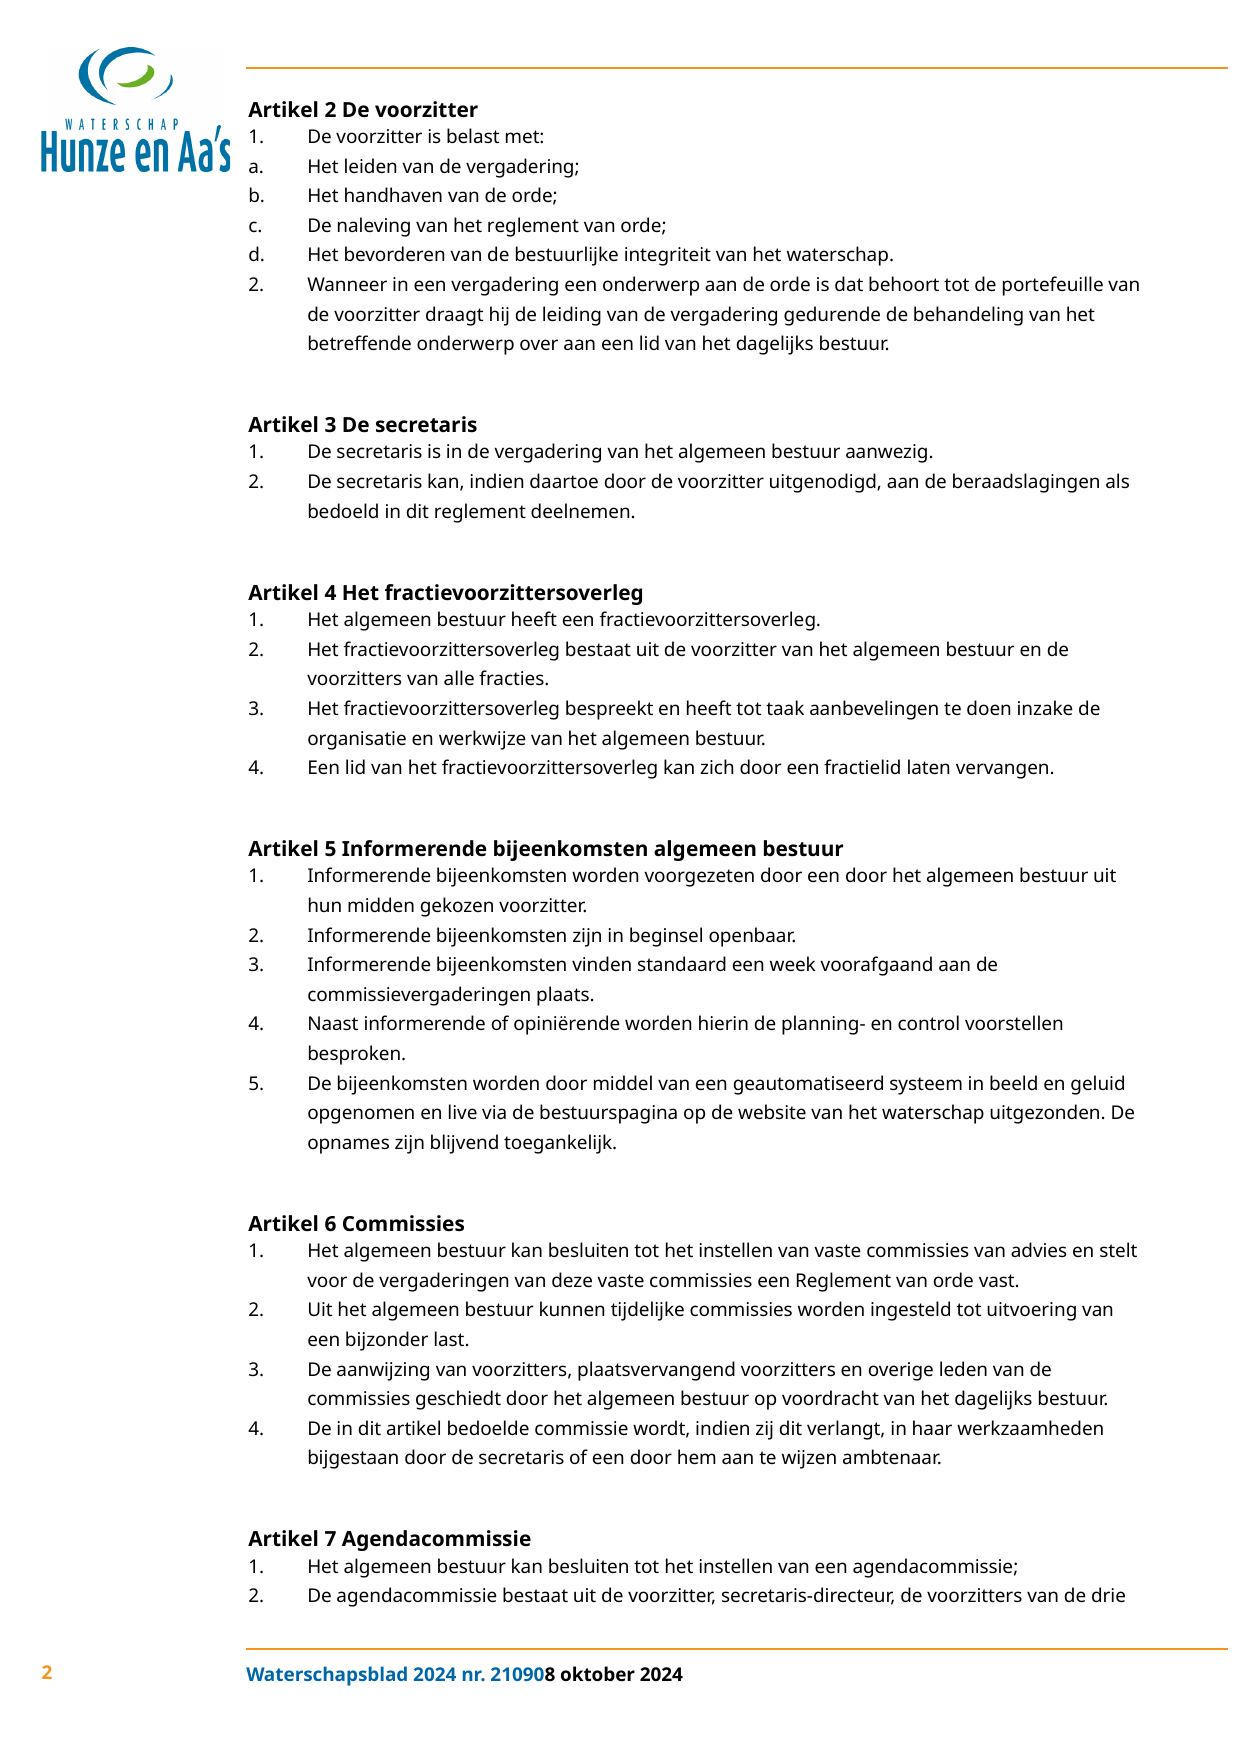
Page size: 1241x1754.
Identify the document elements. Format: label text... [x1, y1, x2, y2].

list Het algemeen bestuur kan besluiten tot het instellen van een agendacommissie; [248, 1553, 1152, 1579]
list Het algemeen bestuur heeft een fractievoorzittersoverleg. [248, 606, 1152, 632]
text Artikel 5 Informerende bijeenkomsten algemeen bestuur [248, 834, 1152, 863]
list Informerende bijeenkomsten vinden standaard een week voorafgaand aan de commissievergaderingen plaats. [248, 951, 1152, 1007]
list De secretaris kan, indien daartoe door de voorzitter uitgenodigd, aan de beraadslagingen als bedoeld in dit reglement deelnemen. [248, 468, 1152, 524]
list Informerende bijeenkomsten worden voorgezeten door een door het algemeen bestuur uit hun midden gekozen voorzitter. [248, 863, 1152, 918]
list Wanneer in een vergadering een onderwerp aan de orde is dat behoort tot de portefeuille van de voorzitter draagt hij de leiding van de vergadering gedurende de behandeling van het betreffende onderwerp over aan een lid van het dagelijks bestuur. [248, 271, 1152, 356]
list De voorzitter is belast met: [248, 123, 1152, 149]
text Artikel 6 Commissies [248, 1209, 1152, 1237]
list De secretaris is in de vergadering van het algemeen bestuur aanwezig. [248, 439, 1152, 464]
list De agendacommissie bestaat uit de voorzitter, secretaris-directeur, de voorzitters van de drie [248, 1582, 1152, 1608]
picture [183, 163, 191, 172]
text Artikel 2 De voorzitter [248, 95, 1152, 123]
list Een lid van het fractievoorzittersoverleg kan zich door een fractielid laten vervangen. [248, 754, 1152, 780]
list De aanwijzing van voorzitters, plaatsvervangend voorzitters en overige leden van de commissies geschiedt door het algemeen bestuur op voordracht van het dagelijks bestuur. [248, 1356, 1152, 1411]
list De in dit artikel bedoelde commissie wordt, indien zij dit verlangt, in haar werkzaamheden bijgestaan door de secretaris of een door hem aan te wijzen ambtenaar. [248, 1415, 1152, 1470]
list Naast informerende of opiniërende worden hierin de planning- en control voorstellen besproken. [248, 1011, 1152, 1066]
list Het handhaven van de orde; [248, 182, 1152, 208]
picture [41, 47, 231, 172]
list Het fractievoorzittersoverleg bestaat uit de voorzitter van het algemeen bestuur en de voorzitters van alle fracties. [248, 636, 1152, 691]
list Het leiden van de vergadering; [248, 153, 1152, 178]
list De naleving van het reglement van orde; [248, 212, 1152, 238]
list De bijeenkomsten worden door middel van een geautomatiseerd systeem in beeld en geluid opgenomen en live via de bestuurspagina op de website van het waterschap uitgezonden. De opnames zijn blijvend toegankelijk. [248, 1070, 1152, 1155]
list Het bevorderen van de bestuurlijke integriteit van het waterschap. [248, 242, 1152, 267]
picture [226, 145, 231, 156]
list Informerende bijeenkomsten zijn in beginsel openbaar. [248, 922, 1152, 948]
list Uit het algemeen bestuur kunnen tijdelijke commissies worden ingesteld tot uitvoering van een bijzonder last. [248, 1297, 1152, 1352]
list Het algemeen bestuur kan besluiten tot het instellen van vaste commissies van advies en stelt voor de vergaderingen van deze vaste commissies een Reglement van orde vast. [248, 1237, 1152, 1293]
picture [47, 154, 51, 172]
text Artikel 7 Agendacommissie [248, 1524, 1152, 1553]
text Artikel 3 De secretaris [248, 410, 1152, 439]
text Artikel 4 Het fractievoorzittersoverleg [248, 578, 1152, 606]
list Het fractievoorzittersoverleg bespreekt en heeft tot taak aanbevelingen te doen inzake de organisatie en werkwijze van het algemeen bestuur. [248, 695, 1152, 750]
